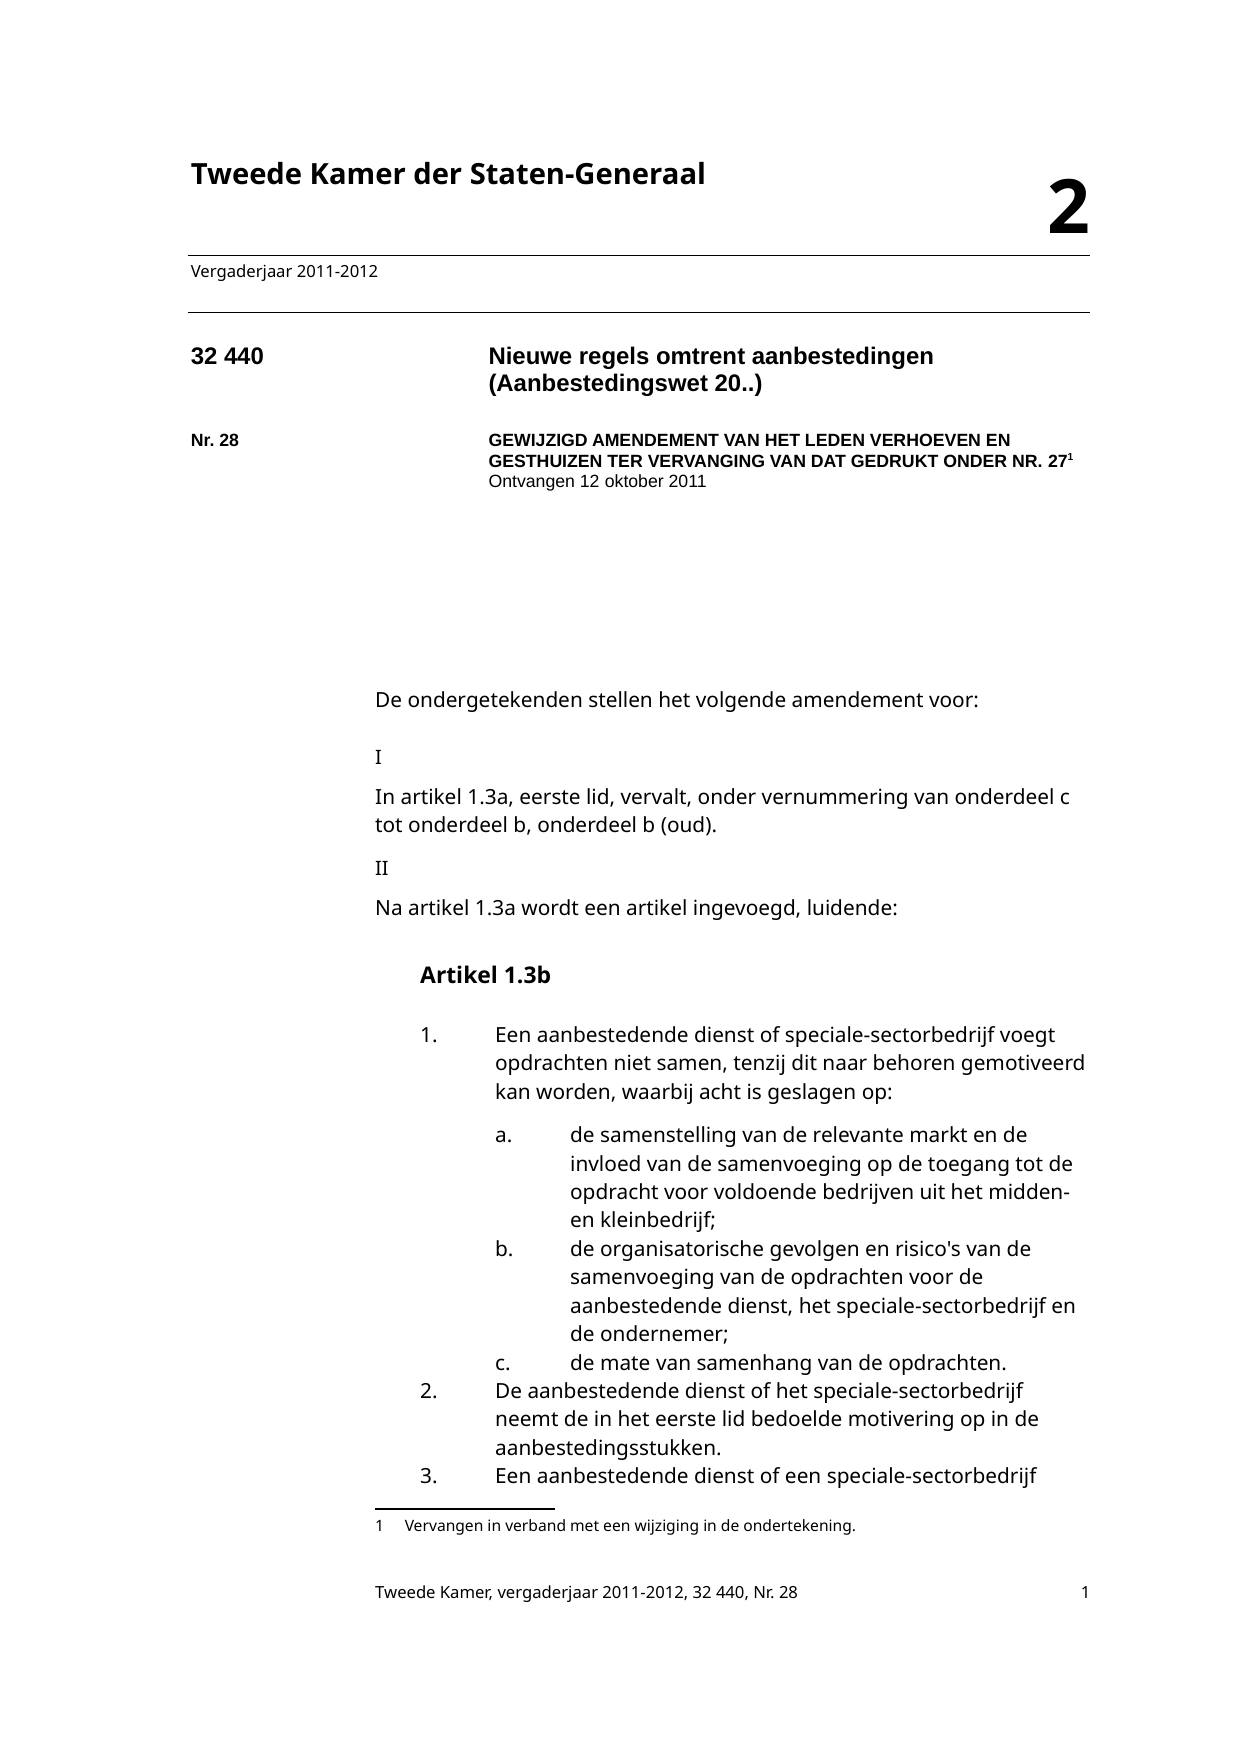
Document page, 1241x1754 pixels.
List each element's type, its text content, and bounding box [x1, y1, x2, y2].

list de samenstelling van de relevante markt en de invloed van de samenvoeging op de toegang tot de opdracht voor voldoende bedrijven uit het midden- en kleinbedrijf; [495, 1120, 1090, 1234]
list De aanbestedende dienst of het speciale-sectorbedrijf neemt de in het eerste lid bedoelde motivering op in de aanbestedingsstukken. [420, 1376, 1090, 1461]
table_cell Nieuwe regels omtrent aanbestedingen (Aanbestedingswet 20..) [485, 339, 1090, 427]
list Een aanbestedende dienst of speciale-sectorbedrijf voegt opdrachten niet samen, tenzij dit naar behoren gemotiveerd kan worden, waarbij acht is geslagen op: [420, 1020, 1090, 1105]
text II [375, 854, 1090, 881]
text De ondergetekenden stellen het volgende amendement voor: [375, 685, 1090, 713]
table_cell [485, 256, 1090, 312]
text Na artikel 1.3a wordt een artikel ingevoegd, luidende: [375, 893, 1090, 921]
table_cell Vergaderjaar 2011-2012 [188, 256, 485, 312]
list de organisatorische gevolgen en risico's van de samenvoeging van de opdrachten voor de aanbestedende dienst, het speciale-sectorbedrijf en de ondernemer; [495, 1234, 1090, 1348]
subtitle Artikel 1.3b [420, 959, 1090, 990]
table_cell GEWIJZIGD AMENDEMENT VAN HET LEDEN VERHOEVEN EN GESTHUIZEN TER VERVANGING VAN DAT GEDRUKT ONDER NR. 27 Ontvangen 12 oktober 2011 [485, 427, 1090, 566]
text In artikel 1.3a, eerste lid, vervalt, onder vernummering van onderdeel c tot onderdeel b, onderdeel b (oud). [375, 782, 1090, 839]
table_cell [188, 313, 485, 339]
list de mate van samenhang van de opdrachten. [495, 1348, 1090, 1376]
table_cell Nr. 28 [188, 427, 485, 566]
text I [375, 743, 1090, 770]
table_cell [485, 313, 1090, 339]
table_header 2 [910, 150, 1090, 255]
table_cell 32 440 [188, 339, 485, 427]
table_header Tweede Kamer der Staten-Generaal [188, 150, 909, 255]
list Een aanbestedende dienst of een speciale-sectorbedrijf [420, 1461, 1090, 1490]
